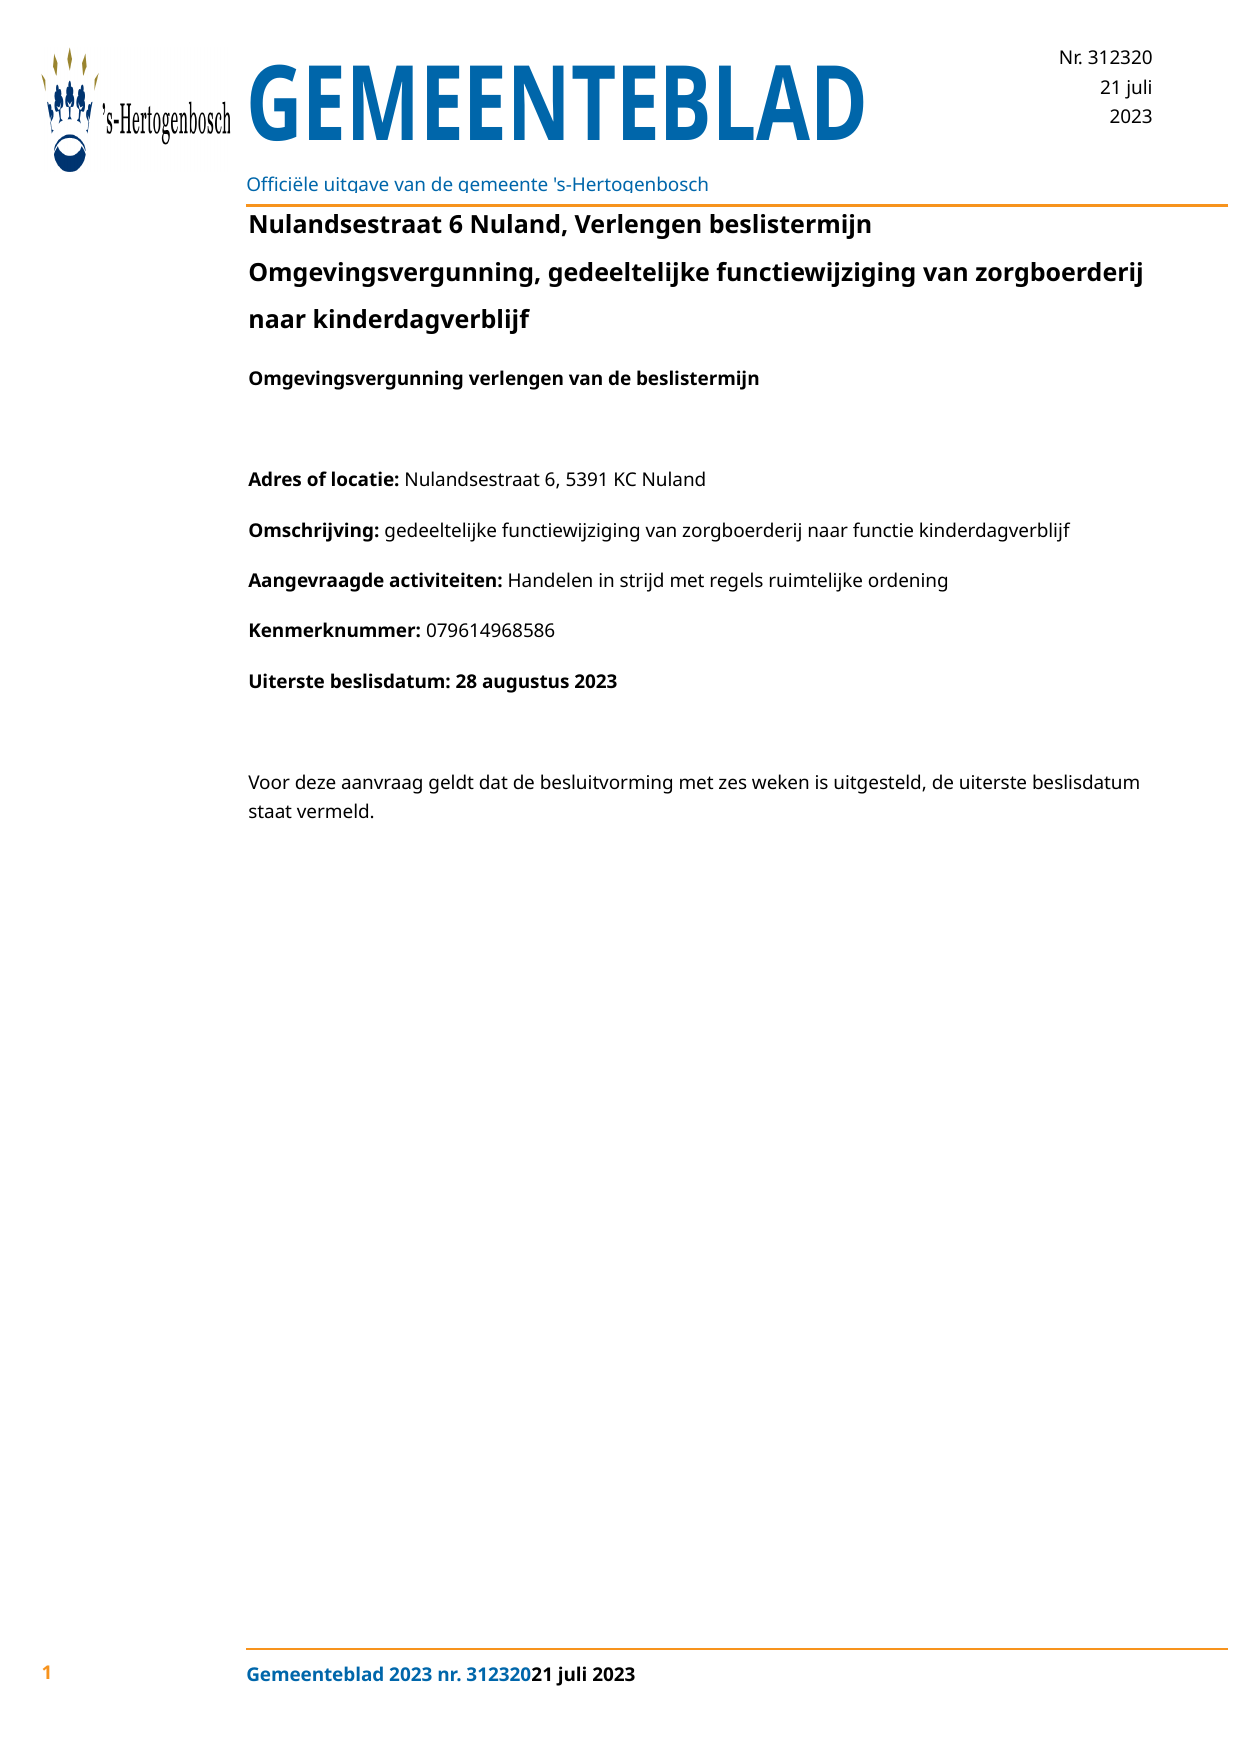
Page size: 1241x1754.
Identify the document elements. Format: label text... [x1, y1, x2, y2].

text Adres of locatie: Nulandsestraat 6, 5391 KC Nuland [248, 466, 1152, 492]
picture [41, 47, 231, 172]
text Uiterste beslisdatum: 28 augustus 2023 [248, 668, 1152, 694]
text Omgevingsvergunning verlengen van de beslistermijn [248, 366, 1152, 391]
text Kenmerknummer: 079614968586 [248, 618, 1152, 643]
text Voor deze aanvraag geldt dat de besluitvorming met zes weken is uitgesteld, de uiterste beslisdatum staat vermeld. [248, 769, 1152, 824]
text Aangevraagde activiteiten: Handelen in strijd met regels ruimtelijke ordening [248, 567, 1152, 593]
text Omschrijving: gedeeltelijke functiewijziging van zorgboerderij naar functie kinderdagverblijf [248, 517, 1152, 542]
text Nulandsestraat 6 Nuland, Verlengen beslistermijn Omgevingsvergunning, gedeeltelijke functiewijziging van zorgboerderij naar kinderdagverblijf [248, 207, 1152, 336]
